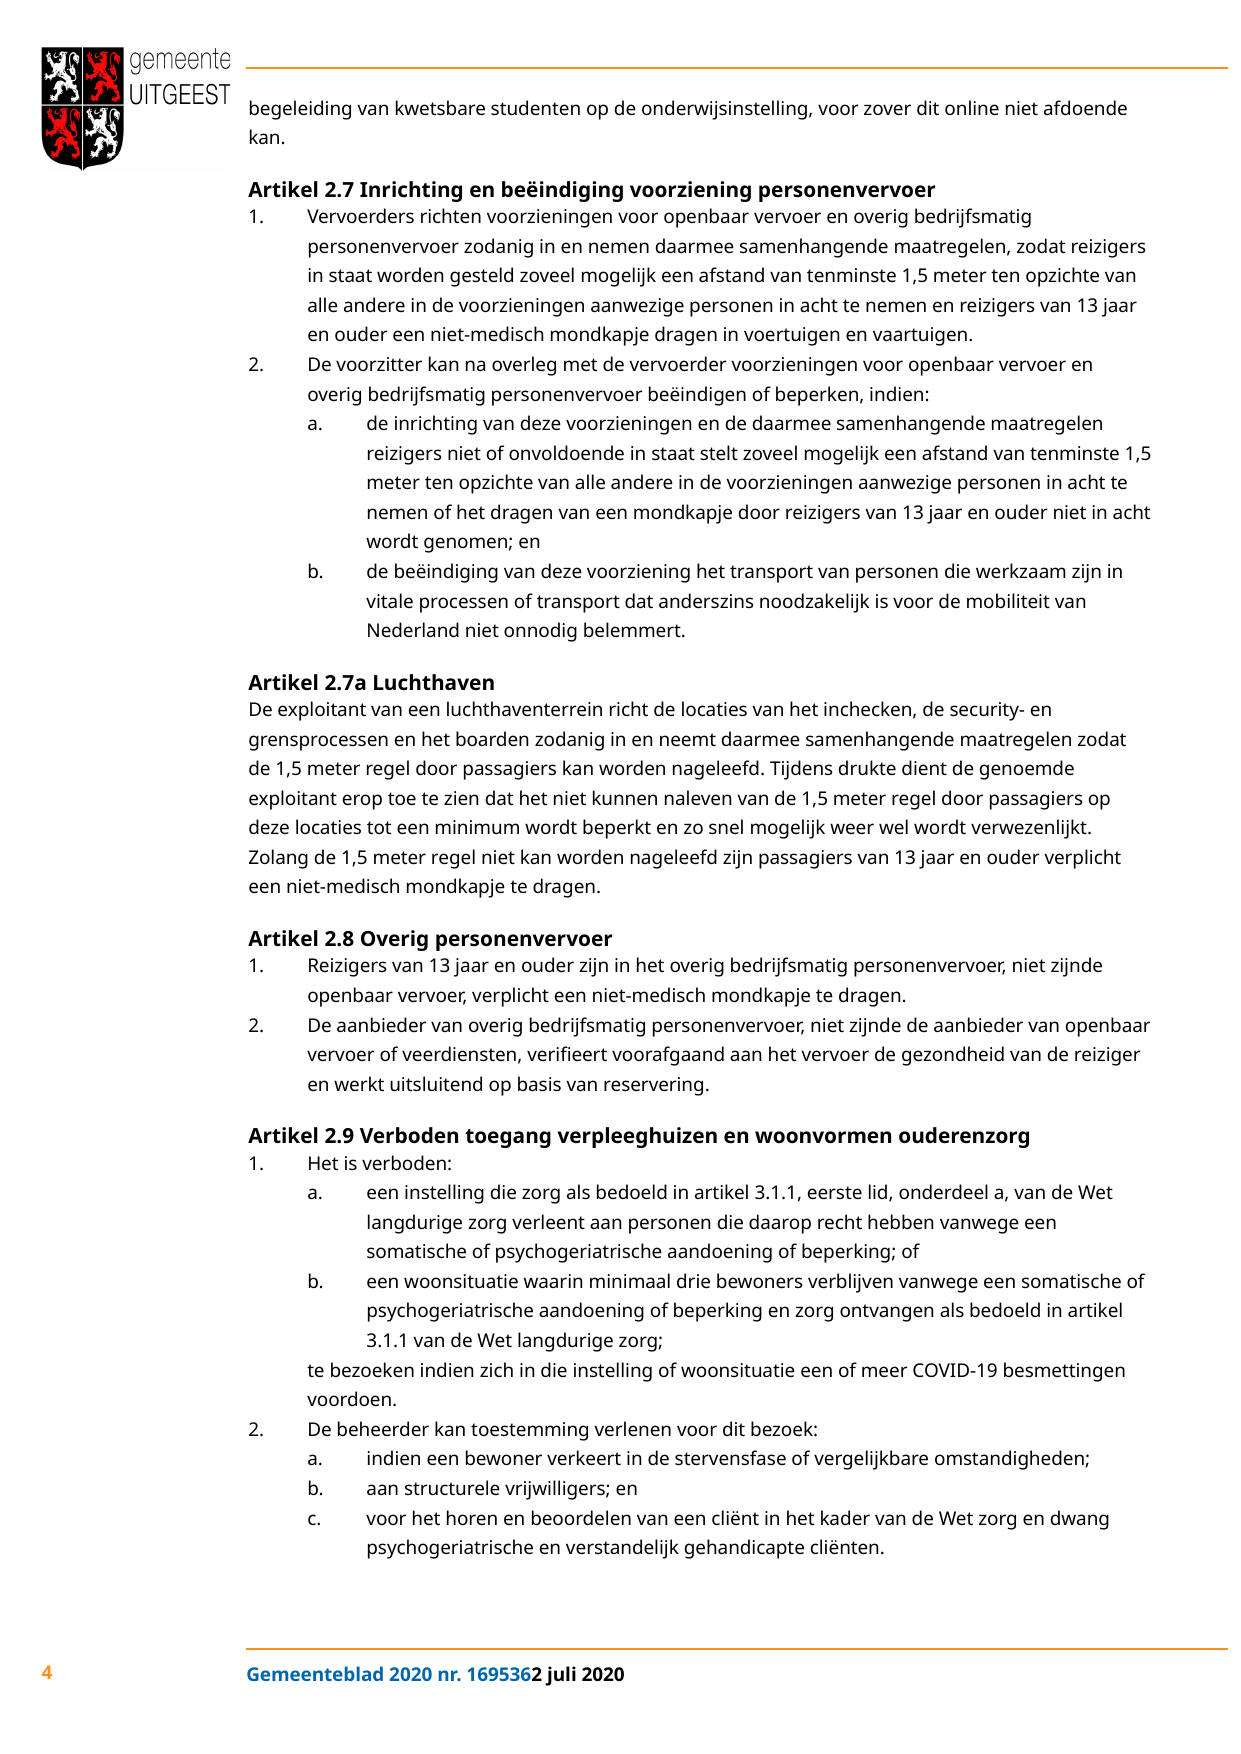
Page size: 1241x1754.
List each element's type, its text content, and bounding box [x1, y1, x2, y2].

text Artikel 2.7 Inrichting en beëindiging voorziening personenvervoer [248, 175, 1152, 203]
text begeleiding van kwetsbare studenten op de onderwijsinstelling, voor zover dit online niet afdoende kan. [248, 95, 1152, 150]
list een instelling die zorg als bedoeld in artikel 3.1.1, eerste lid, onderdeel a, van de Wet langdurige zorg verleent aan personen die daarop recht hebben vanwege een somatische of psychogeriatrische aandoening of beperking; of [307, 1179, 1152, 1264]
list de beëindiging van deze voorziening het transport van personen die werkzaam zijn in vitale processen of transport dat anderszins noodzakelijk is voor de mobiliteit van Nederland niet onnodig belemmert. [307, 558, 1152, 643]
text Artikel 2.8 Overig personenvervoer [248, 924, 1152, 953]
list aan structurele vrijwilligers; en [307, 1475, 1152, 1501]
list Het is verboden: [248, 1150, 1152, 1176]
list te bezoeken indien zich in die instelling of woonsituatie een of meer COVID-19 besmettingen voordoen. [248, 1357, 1152, 1412]
list een woonsituatie waarin minimaal drie bewoners verblijven vanwege een somatische of psychogeriatrische aandoening of beperking en zorg ontvangen als bedoeld in artikel 3.1.1 van de Wet langdurige zorg; [307, 1268, 1152, 1353]
list Vervoerders richten voorzieningen voor openbaar vervoer en overig bedrijfsmatig personenvervoer zodanig in en nemen daarmee samenhangende maatregelen, zodat reizigers in staat worden gesteld zoveel mogelijk een afstand van tenminste 1,5 meter ten opzichte van alle andere in de voorzieningen aanwezige personen in acht te nemen en reizigers van 13 jaar en ouder een niet-medisch mondkapje dragen in voertuigen en vaartuigen. [248, 203, 1152, 347]
list indien een bewoner verkeert in de stervensfase of vergelijkbare omstandigheden; [307, 1446, 1152, 1471]
list de inrichting van deze voorzieningen en de daarmee samenhangende maatregelen reizigers niet of onvoldoende in staat stelt zoveel mogelijk een afstand van tenminste 1,5 meter ten opzichte van alle andere in de voorzieningen aanwezige personen in acht te nemen of het dragen van een mondkapje door reizigers van 13 jaar en ouder niet in acht wordt genomen; en [307, 410, 1152, 554]
list Reizigers van 13 jaar en ouder zijn in het overig bedrijfsmatig personenvervoer, niet zijnde openbaar vervoer, verplicht een niet-medisch mondkapje te dragen. [248, 953, 1152, 1008]
picture [41, 47, 231, 172]
list De voorzitter kan na overleg met de vervoerder voorzieningen voor openbaar vervoer en overig bedrijfsmatig personenvervoer beëindigen of beperken, indien: [248, 351, 1152, 406]
text Artikel 2.9 Verboden toegang verpleeghuizen en woonvormen ouderenzorg [248, 1121, 1152, 1150]
text De exploitant van een luchthaventerrein richt de locaties van het inchecken, de security- en grensprocessen en het boarden zodanig in en neemt daarmee samenhangende maatregelen zodat de 1,5 meter regel door passagiers kan worden nageleefd. Tijdens drukte dient de genoemde exploitant erop toe te zien dat het niet kunnen naleven van de 1,5 meter regel door passagiers op deze locaties tot een minimum wordt beperkt en zo snel mogelijk weer wel wordt verwezenlijkt. Zolang de 1,5 meter regel niet kan worden nageleefd zijn passagiers van 13 jaar en ouder verplicht een niet-medisch mondkapje te dragen. [248, 696, 1152, 899]
text Artikel 2.7a Luchthaven [248, 668, 1152, 696]
list De aanbieder van overig bedrijfsmatig personenvervoer, niet zijnde de aanbieder van openbaar vervoer of veerdiensten, verifieert voorafgaand aan het vervoer de gezondheid van de reiziger en werkt uitsluitend op basis van reservering. [248, 1012, 1152, 1097]
list voor het horen en beoordelen van een cliënt in het kader van de Wet zorg en dwang psychogeriatrische en verstandelijk gehandicapte cliënten. [307, 1505, 1152, 1560]
list De beheerder kan toestemming verlenen voor dit bezoek: [248, 1416, 1152, 1442]
